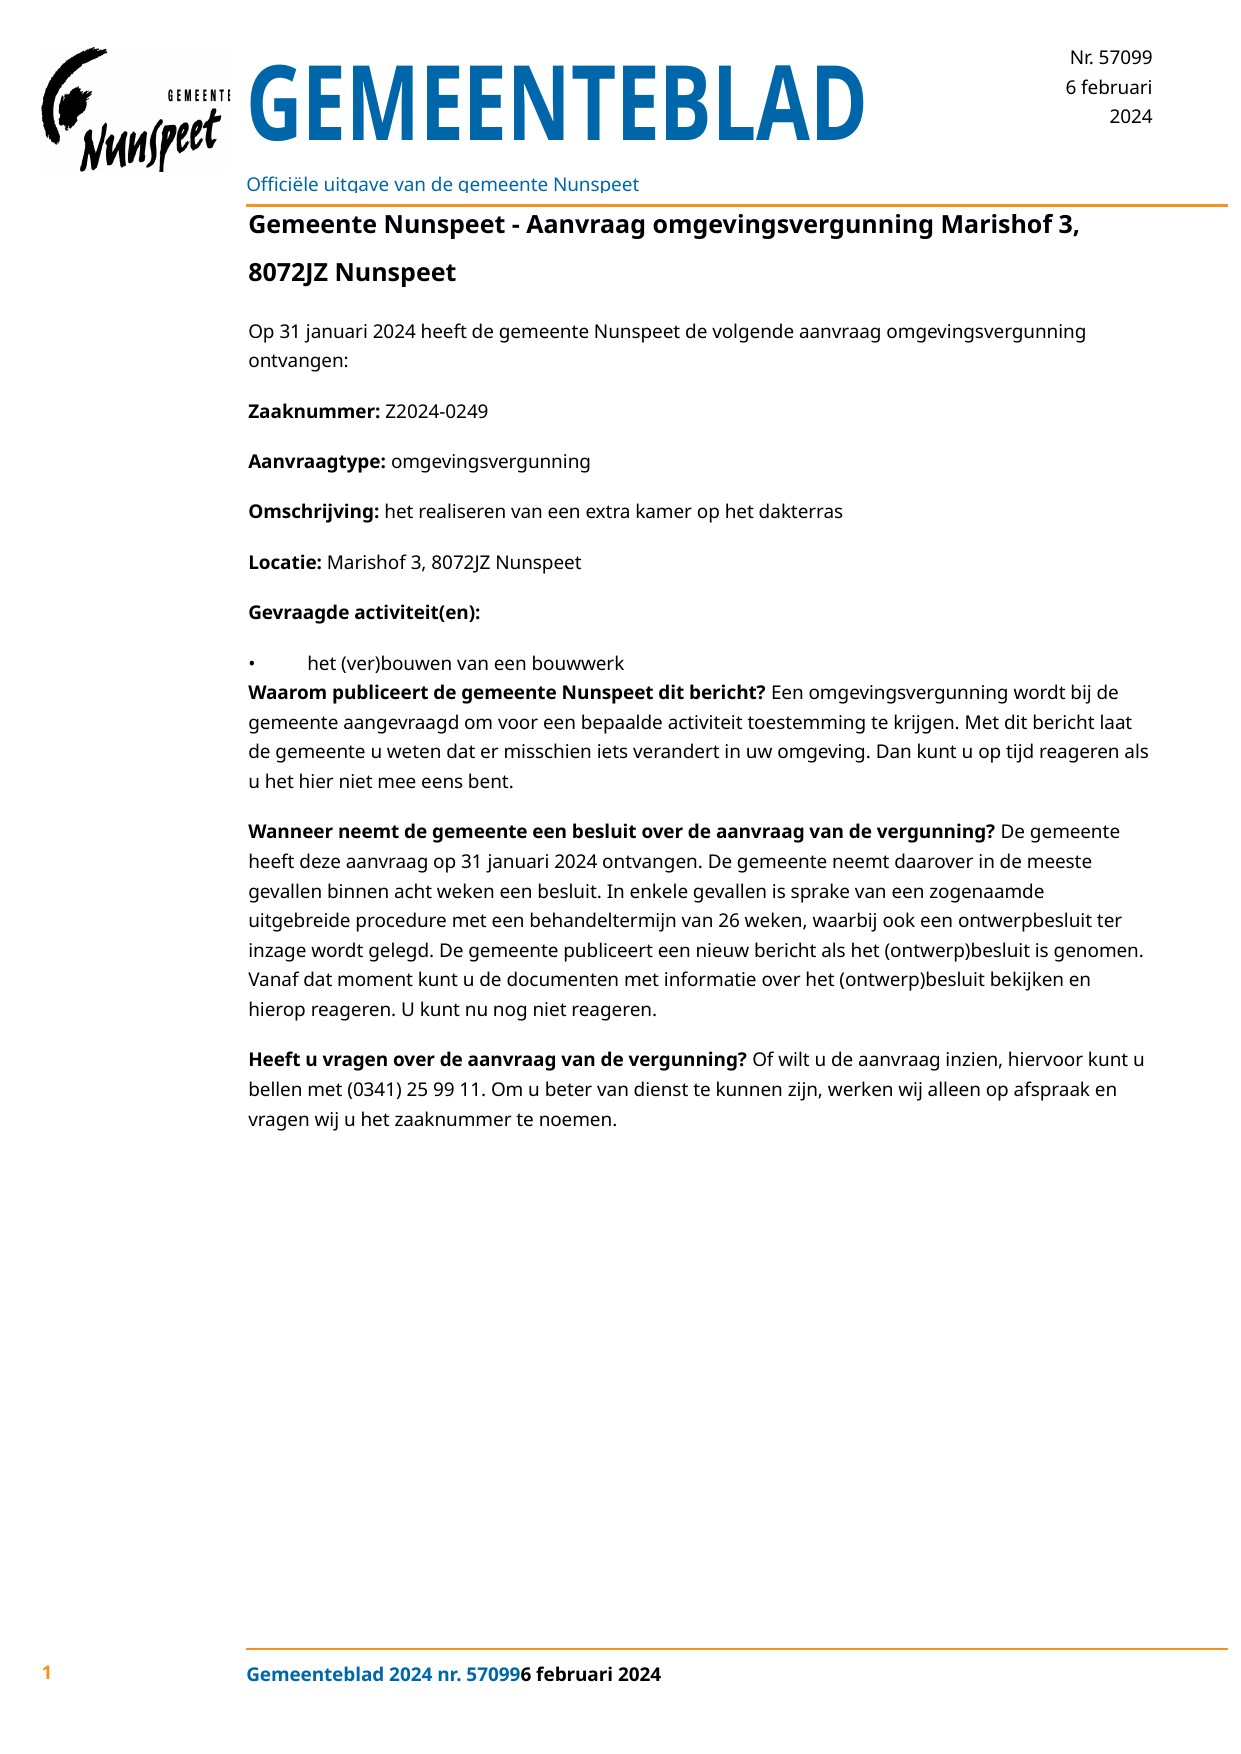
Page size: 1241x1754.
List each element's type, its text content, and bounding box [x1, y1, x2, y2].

picture [41, 47, 231, 172]
text Omschrijving: het realiseren van een extra kamer op het dakterras [248, 499, 1152, 524]
list het (ver)bouwen van een bouwwerk [248, 650, 1152, 676]
text Op 31 januari 2024 heeft de gemeente Nunspeet de volgende aanvraag omgevingsvergunning ontvangen: [248, 318, 1152, 373]
text Aanvraagtype: omgevingsvergunning [248, 448, 1152, 474]
text Gemeente Nunspeet - Aanvraag omgevingsvergunning Marishof 3, 8072JZ Nunspeet [248, 207, 1152, 288]
text Wanneer neemt de gemeente een besluit over de aanvraag van de vergunning? De gemeente heeft deze aanvraag op 31 januari 2024 ontvangen. De gemeente neemt daarover in de meeste gevallen binnen acht weken een besluit. In enkele gevallen is sprake van een zogenaamde uitgebreide procedure met een behandeltermijn van 26 weken, waarbij ook een ontwerpbesluit ter inzage wordt gelegd. De gemeente publiceert een nieuw bericht als het (ontwerp)besluit is genomen. Vanaf dat moment kunt u de documenten met informatie over het (ontwerp)besluit bekijken en hierop reageren. U kunt nu nog niet reageren. [248, 819, 1152, 1022]
text Heeft u vragen over de aanvraag van de vergunning? Of wilt u de aanvraag inzien, hiervoor kunt u bellen met (0341) 25 99 11. Om u beter van dienst te kunnen zijn, werken wij alleen op afspraak en vragen wij u het zaaknummer te noemen. [248, 1047, 1152, 1132]
text Locatie: Marishof 3, 8072JZ Nunspeet [248, 549, 1152, 575]
text Gevraagde activiteit(en): [248, 599, 1152, 625]
text Zaaknummer: Z2024-0249 [248, 398, 1152, 424]
text Waarom publiceert de gemeente Nunspeet dit bericht? Een omgevingsvergunning wordt bij de gemeente aangevraagd om voor een bepaalde activiteit toestemming te krijgen. Met dit bericht laat de gemeente u weten dat er misschien iets verandert in uw omgeving. Dan kunt u op tijd reageren als u het hier niet mee eens bent. [248, 679, 1152, 794]
